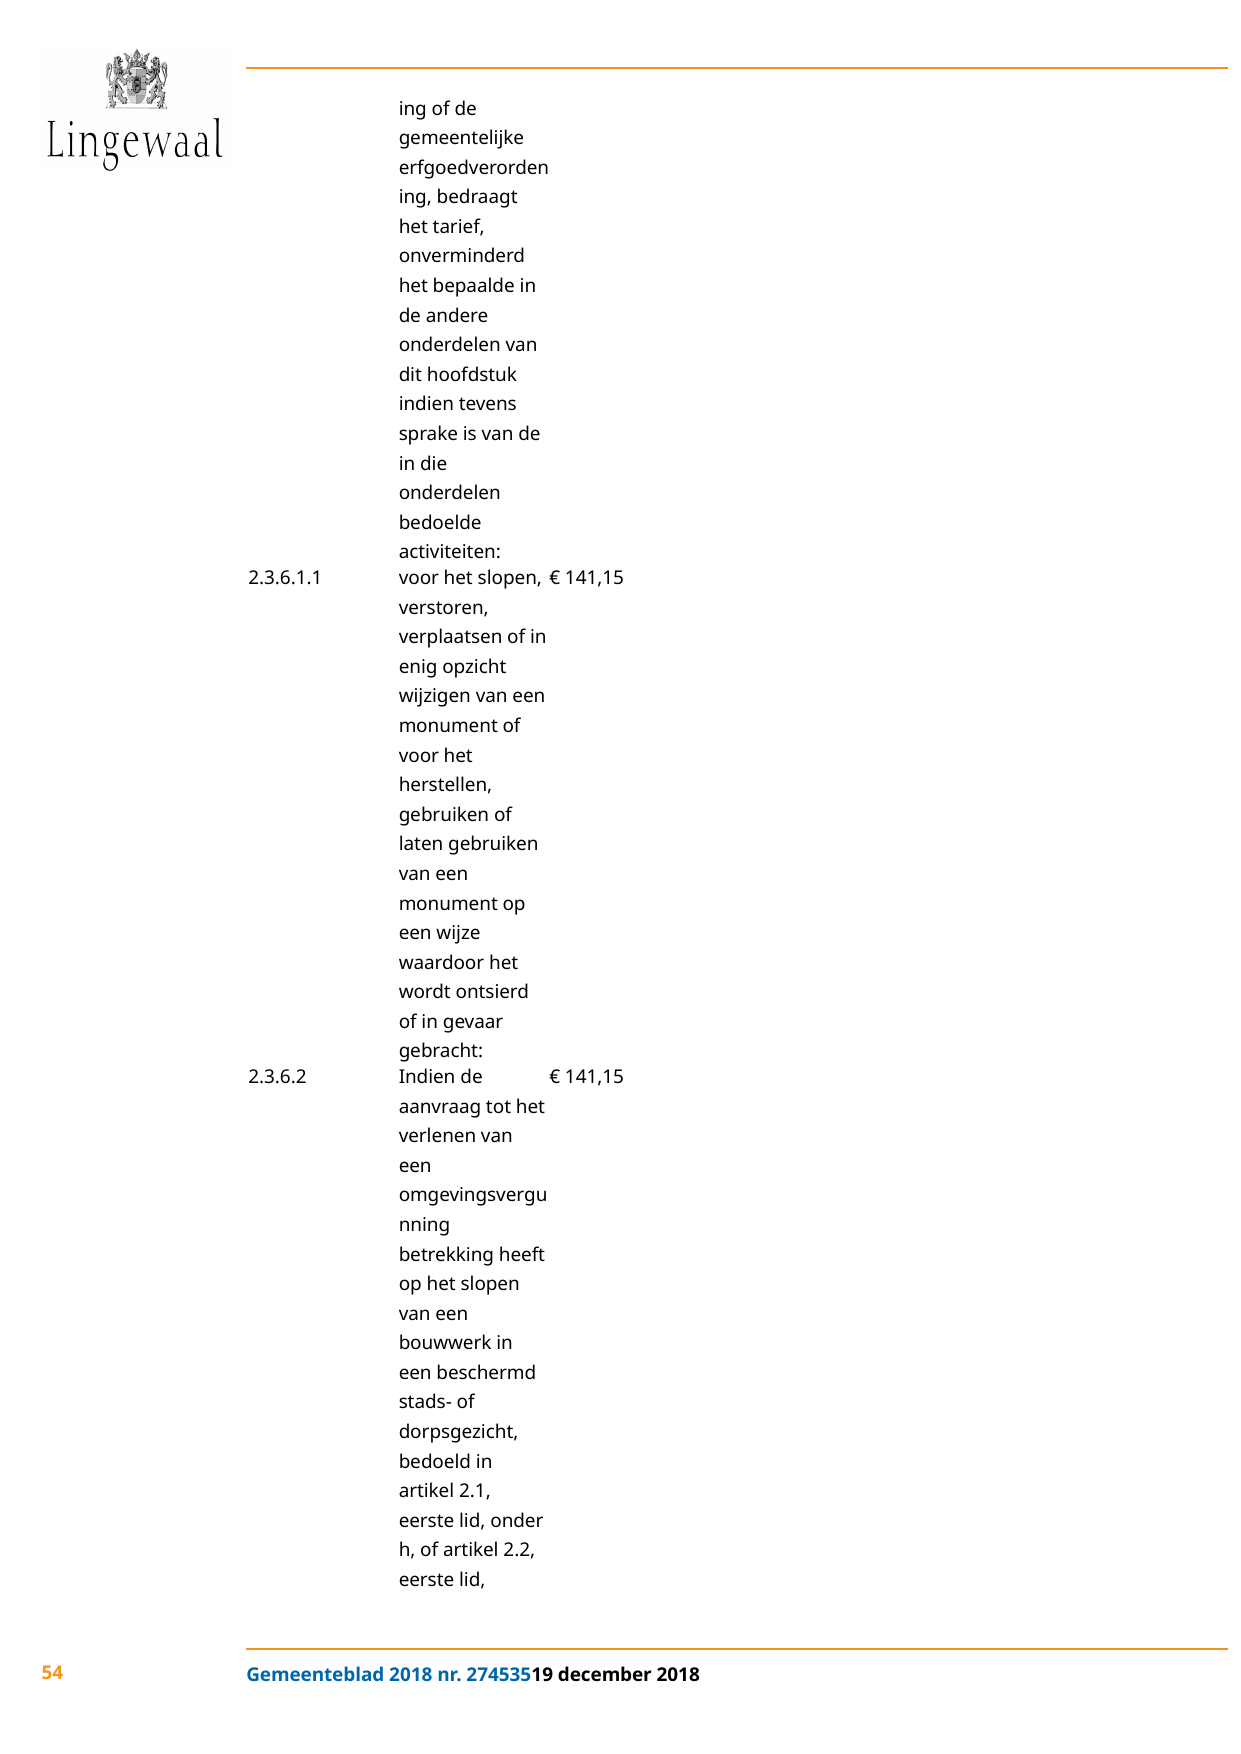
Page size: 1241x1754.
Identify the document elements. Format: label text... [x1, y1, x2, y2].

table_cell 2.3.6.1.1 [248, 564, 398, 1063]
table_cell 2.3.6.2 [248, 1063, 398, 1592]
table_cell [248, 95, 398, 564]
table_cell ing of de gemeentelijke erfgoedverordening, bedraagt het tarief, onverminderd het bepaalde in de andere onderdelen van dit hoofdstuk indien tevens sprake is van de in die onderdelen bedoelde activiteiten: [399, 95, 549, 564]
table_cell € 141,15 [549, 1063, 700, 1592]
table_cell Indien de aanvraag tot het verlenen van een omgevingsvergunning betrekking heeft op het slopen van een bouwwerk in een beschermd stads- of dorpsgezicht, bedoeld in artikel 2.1, eerste lid, onder h, of artikel 2.2, eerste lid, [399, 1063, 549, 1592]
picture [41, 47, 231, 172]
table_cell voor het slopen, verstoren, verplaatsen of in enig opzicht wijzigen van een monument of voor het herstellen, gebruiken of laten gebruiken van een monument op een wijze waardoor het wordt ontsierd of in gevaar gebracht: [399, 564, 549, 1063]
table_cell [549, 95, 700, 564]
table_cell € 141,15 [549, 564, 700, 1063]
